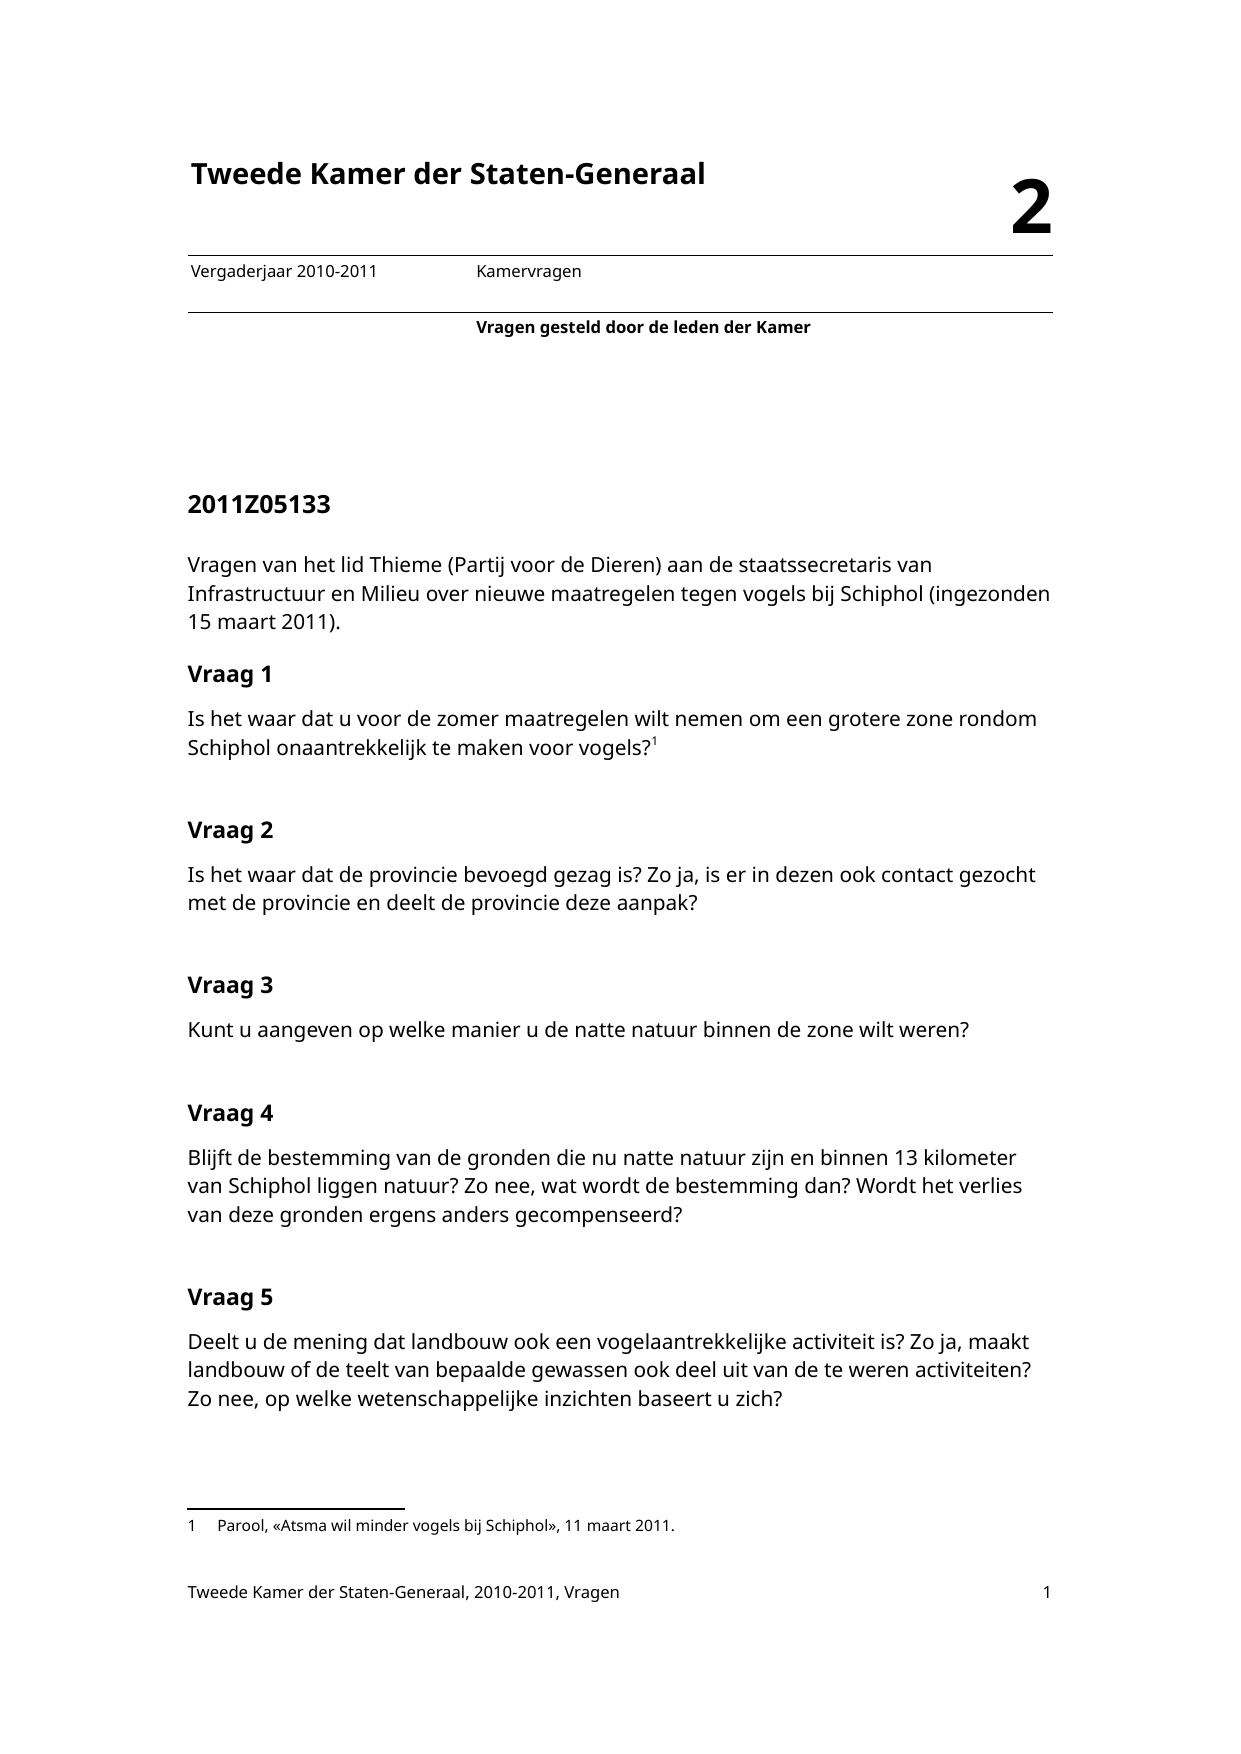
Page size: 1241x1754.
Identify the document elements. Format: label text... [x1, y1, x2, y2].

text 2011Z05133 [187, 487, 1053, 521]
text Vragen van het lid Thieme (Partij voor de Dieren) aan de staatssecretaris van Infrastructuur en Milieu over nieuwe maatregelen tegen vogels bij Schiphol (ingezonden 15 maart 2011). [187, 550, 1053, 636]
text Blijft de bestemming van de gronden die nu natte natuur zijn en binnen 13 kilometer van Schiphol liggen natuur? Zo nee, wat wordt de bestemming dan? Wordt het verlies van deze gronden ergens anders gecompenseerd? [187, 1143, 1053, 1228]
text Parool, «Atsma wil minder vogels bij Schiphol», 11 maart 2011. [187, 1508, 1053, 1536]
table_cell Kamervragen [473, 256, 1053, 312]
text Is het waar dat u voor de zomer maatregelen wilt nemen om een grotere zone rondom Schiphol onaantrekkelijk te maken voor vogels? [187, 704, 1053, 761]
subtitle Vraag 2 [187, 814, 1053, 845]
table_cell Vragen gesteld door de leden der Kamer [473, 313, 1053, 339]
text Is het waar dat de provincie bevoegd gezag is? Zo ja, is er in dezen ook contact gezocht met de provincie en deelt de provincie deze aanpak? [187, 860, 1053, 917]
text Deelt u de mening dat landbouw ook een vogelaantrekkelijke activiteit is? Zo ja, maakt landbouw of de teelt van bepaalde gewassen ook deel uit van de te weren activiteiten? Zo nee, op welke wetenschappelijke inzichten baseert u zich? [187, 1327, 1053, 1412]
subtitle Vraag 5 [187, 1281, 1053, 1312]
subtitle Vraag 3 [187, 969, 1053, 1001]
text Kunt u aangeven op welke manier u de natte natuur binnen de zone wilt weren? [187, 1016, 1053, 1044]
table_header Tweede Kamer der Staten-Generaal [188, 150, 879, 255]
table_cell Vergaderjaar 2010-2011 [188, 256, 473, 312]
subtitle Vraag 1 [187, 658, 1053, 689]
subtitle Vraag 4 [187, 1097, 1053, 1128]
table_header 2 [880, 150, 1053, 255]
table_cell [188, 313, 473, 339]
